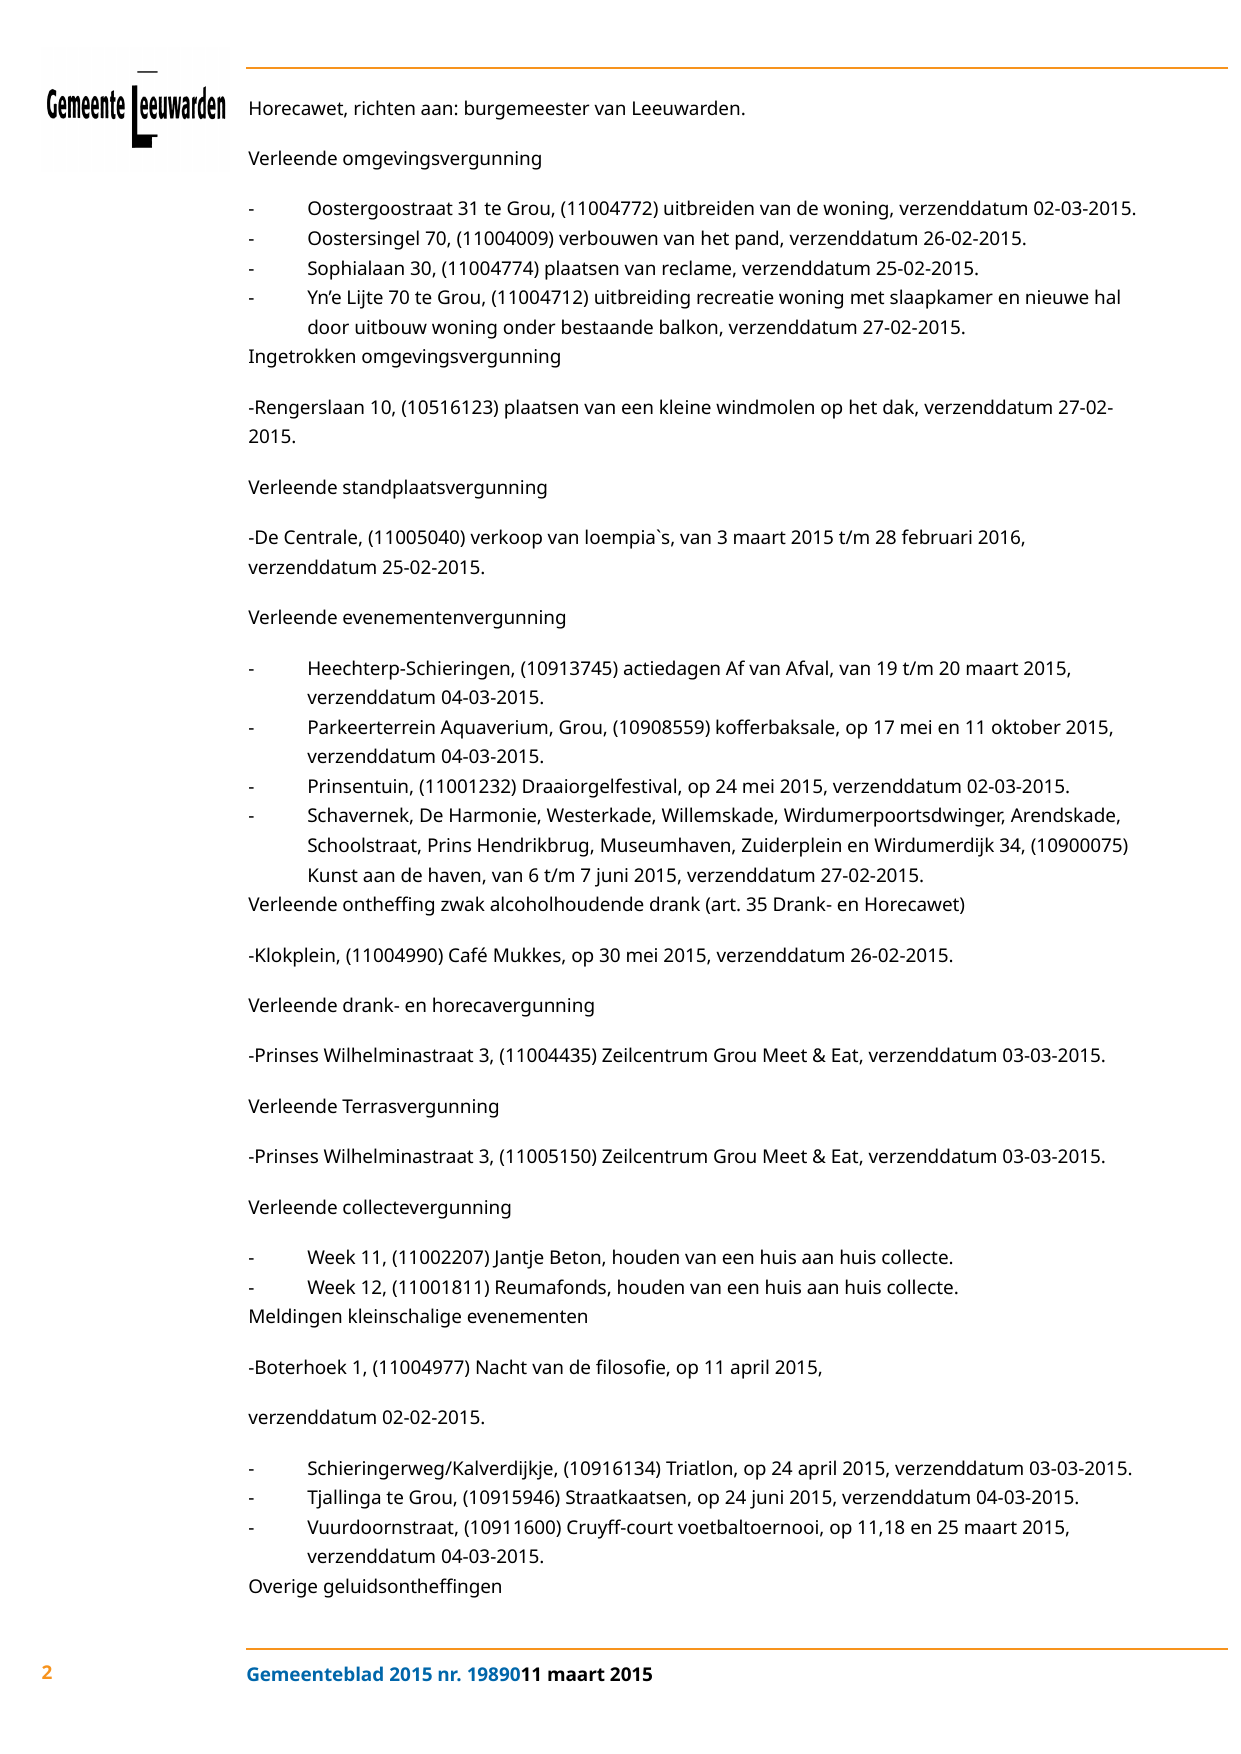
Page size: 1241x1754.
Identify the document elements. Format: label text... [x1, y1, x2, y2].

list Vuurdoornstraat, (10911600) Cruyff-court voetbaltoernooi, op 11,18 en 25 maart 2015, verzenddatum 04-03-2015. [248, 1514, 1152, 1569]
text -Rengerslaan 10, (10516123) plaatsen van een kleine windmolen op het dak, verzenddatum 27-02-2015. [248, 394, 1152, 449]
list Week 12, (11001811) Reumafonds, houden van een huis aan huis collecte. [248, 1274, 1152, 1300]
text Horecawet, richten aan: burgemeester van Leeuwarden. [248, 95, 1152, 121]
list Oostersingel 70, (11004009) verbouwen van het pand, verzenddatum 26-02-2015. [248, 225, 1152, 251]
text -Prinses Wilhelminastraat 3, (11004435) Zeilcentrum Grou Meet & Eat, verzenddatum 03-03-2015. [248, 1043, 1152, 1068]
text Verleende omgevingsvergunning [248, 145, 1152, 171]
text Ingetrokken omgevingsvergunning [248, 343, 1152, 369]
list Schavernek, De Harmonie, Westerkade, Willemskade, Wirdumerpoortsdwinger, Arendskade, Schoolstraat, Prins Hendrikbrug, Museumhaven, Zuiderplein en Wirdumerdijk 34, (10900075) Kunst aan de haven, van 6 t/m 7 juni 2015, verzenddatum 27-02-2015. [248, 803, 1152, 888]
text Overige geluidsontheffingen [248, 1573, 1152, 1599]
list Tjallinga te Grou, (10915946) Straatkaatsen, op 24 juni 2015, verzenddatum 04-03-2015. [248, 1484, 1152, 1510]
text Verleende collectevergunning [248, 1194, 1152, 1220]
list Yn’e Lijte 70 te Grou, (11004712) uitbreiding recreatie woning met slaapkamer en nieuwe hal door uitbouw woning onder bestaande balkon, verzenddatum 27-02-2015. [248, 284, 1152, 340]
list Oostergoostraat 31 te Grou, (11004772) uitbreiden van de woning, verzenddatum 02-03-2015. [248, 196, 1152, 221]
text Verleende standplaatsvergunning [248, 474, 1152, 500]
list Sophialaan 30, (11004774) plaatsen van reclame, verzenddatum 25-02-2015. [248, 255, 1152, 281]
text -Boterhoek 1, (11004977) Nacht van de filosofie, op 11 april 2015, [248, 1354, 1152, 1380]
list Schieringerweg/Kalverdijkje, (10916134) Triatlon, op 24 april 2015, verzenddatum 03-03-2015. [248, 1455, 1152, 1481]
text Verleende evenementenvergunning [248, 604, 1152, 630]
list Week 11, (11002207) Jantje Beton, houden van een huis aan huis collecte. [248, 1244, 1152, 1270]
text verzenddatum 02-02-2015. [248, 1404, 1152, 1430]
picture [41, 47, 231, 172]
text -Prinses Wilhelminastraat 3, (11005150) Zeilcentrum Grou Meet & Eat, verzenddatum 03-03-2015. [248, 1143, 1152, 1169]
text Verleende Terrasvergunning [248, 1093, 1152, 1119]
text -Klokplein, (11004990) Café Mukkes, op 30 mei 2015, verzenddatum 26-02-2015. [248, 942, 1152, 968]
text -De Centrale, (11005040) verkoop van loempia`s, van 3 maart 2015 t/m 28 februari 2016, verzenddatum 25-02-2015. [248, 524, 1152, 580]
list Heechterp-Schieringen, (10913745) actiedagen Af van Afval, van 19 t/m 20 maart 2015, verzenddatum 04-03-2015. [248, 655, 1152, 710]
text Meldingen kleinschalige evenementen [248, 1303, 1152, 1329]
text Verleende ontheffing zwak alcoholhoudende drank (art. 35 Drank- en Horecawet) [248, 891, 1152, 917]
list Parkeerterrein Aquaverium, Grou, (10908559) kofferbaksale, op 17 mei en 11 oktober 2015, verzenddatum 04-03-2015. [248, 714, 1152, 769]
list Prinsentuin, (11001232) Draaiorgelfestival, op 24 mei 2015, verzenddatum 02-03-2015. [248, 773, 1152, 799]
text Verleende drank- en horecavergunning [248, 992, 1152, 1018]
